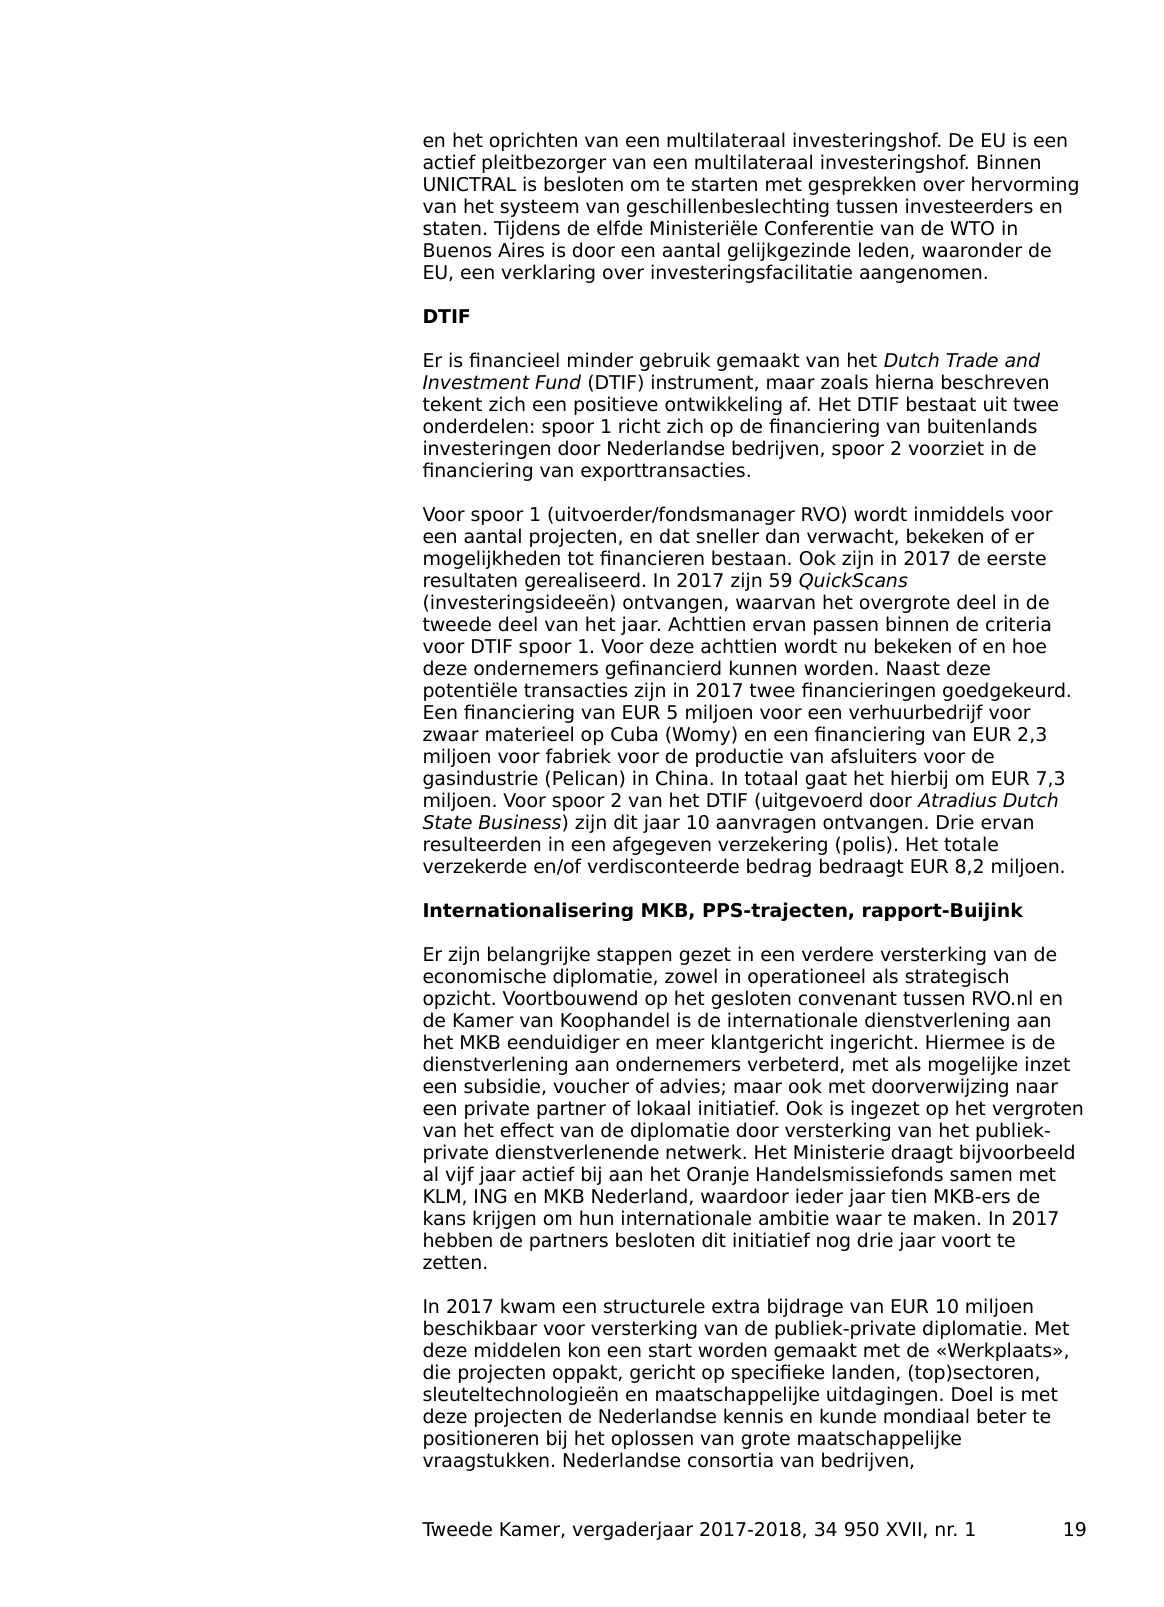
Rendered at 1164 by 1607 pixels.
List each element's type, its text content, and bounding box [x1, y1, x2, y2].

text Er zijn belangrijke stappen gezet in een verdere versterking van de economische diplomatie, zowel in operationeel als strategisch opzicht. Voortbouwend op het gesloten convenant tussen RVO.nl en de Kamer van Koophandel is de internationale dienstverlening aan het MKB eenduidiger en meer klantgericht ingericht. Hiermee is de dienstverlening aan ondernemers verbeterd, met als mogelijke inzet een subsidie, voucher of advies; maar ook met doorverwijzing naar een private partner of lokaal initiatief. Ook is ingezet op het vergroten van het effect van de diplomatie door versterking van het publiek-private dienstverlenende netwerk. Het Ministerie draagt bijvoorbeeld al vijf jaar actief bij aan het Oranje Handelsmissiefonds samen met KLM, ING en MKB Nederland, waardoor ieder jaar tien MKB-ers de kans krijgen om hun internationale ambitie waar te maken. In 2017 hebben de partners besloten dit initiatief nog drie jaar voort te zetten. [422, 944, 1087, 1274]
subtitle Internationalisering MKB, PPS-trajecten, rapport-Buijink [422, 900, 1087, 922]
text Er is financieel minder gebruik gemaakt van het Dutch Trade and Investment Fund (DTIF) instrument, maar zoals hierna beschreven tekent zich een positieve ontwikkeling af. Het DTIF bestaat uit twee onderdelen: spoor 1 richt zich op de financiering van buitenlands investeringen door Nederlandse bedrijven, spoor 2 voorziet in de financiering van exporttransacties. [422, 350, 1087, 482]
text In 2017 kwam een structurele extra bijdrage van EUR 10 miljoen beschikbaar voor versterking van de publiek-private diplomatie. Met deze middelen kon een start worden gemaakt met de «Werkplaats», die projecten oppakt, gericht op specifieke landen, (top)sectoren, sleuteltechnologieën en maatschappelijke uitdagingen. Doel is met deze projecten de Nederlandse kennis en kunde mondiaal beter te positioneren bij het oplossen van grote maatschappelijke vraagstukken. Nederlandse consortia van bedrijven, [422, 1296, 1087, 1472]
text Voor spoor 1 (uitvoerder/fondsmanager RVO) wordt inmiddels voor een aantal projecten, en dat sneller dan verwacht, bekeken of er mogelijkheden tot financieren bestaan. Ook zijn in 2017 de eerste resultaten gerealiseerd. In 2017 zijn 59 QuickScans (investeringsideeën) ontvangen, waarvan het overgrote deel in de tweede deel van het jaar. Achttien ervan passen binnen de criteria voor DTIF spoor 1. Voor deze achttien wordt nu bekeken of en hoe deze ondernemers gefinancierd kunnen worden. Naast deze potentiële transacties zijn in 2017 twee financieringen goedgekeurd. Een financiering van EUR 5 miljoen voor een verhuurbedrijf voor zwaar materieel op Cuba (Womy) en een financiering van EUR 2,3 miljoen voor fabriek voor de productie van afsluiters voor de gasindustrie (Pelican) in China. In totaal gaat het hierbij om EUR 7,3 miljoen. Voor spoor 2 van het DTIF (uitgevoerd door Atradius Dutch State Business) zijn dit jaar 10 aanvragen ontvangen. Drie ervan resulteerden in een afgegeven verzekering (polis). Het totale verzekerde en/of verdisconteerde bedrag bedraagt EUR 8,2 miljoen. [422, 504, 1087, 878]
text en het oprichten van een multilateraal investeringshof. De EU is een actief pleitbezorger van een multilateraal investeringshof. Binnen UNICTRAL is besloten om te starten met gesprekken over hervorming van het systeem van geschillenbeslechting tussen investeerders en staten. Tijdens de elfde Ministeriële Conferentie van de WTO in Buenos Aires is door een aantal gelijkgezinde leden, waaronder de EU, een verklaring over investeringsfacilitatie aangenomen. [422, 130, 1087, 284]
subtitle DTIF [422, 306, 1087, 328]
